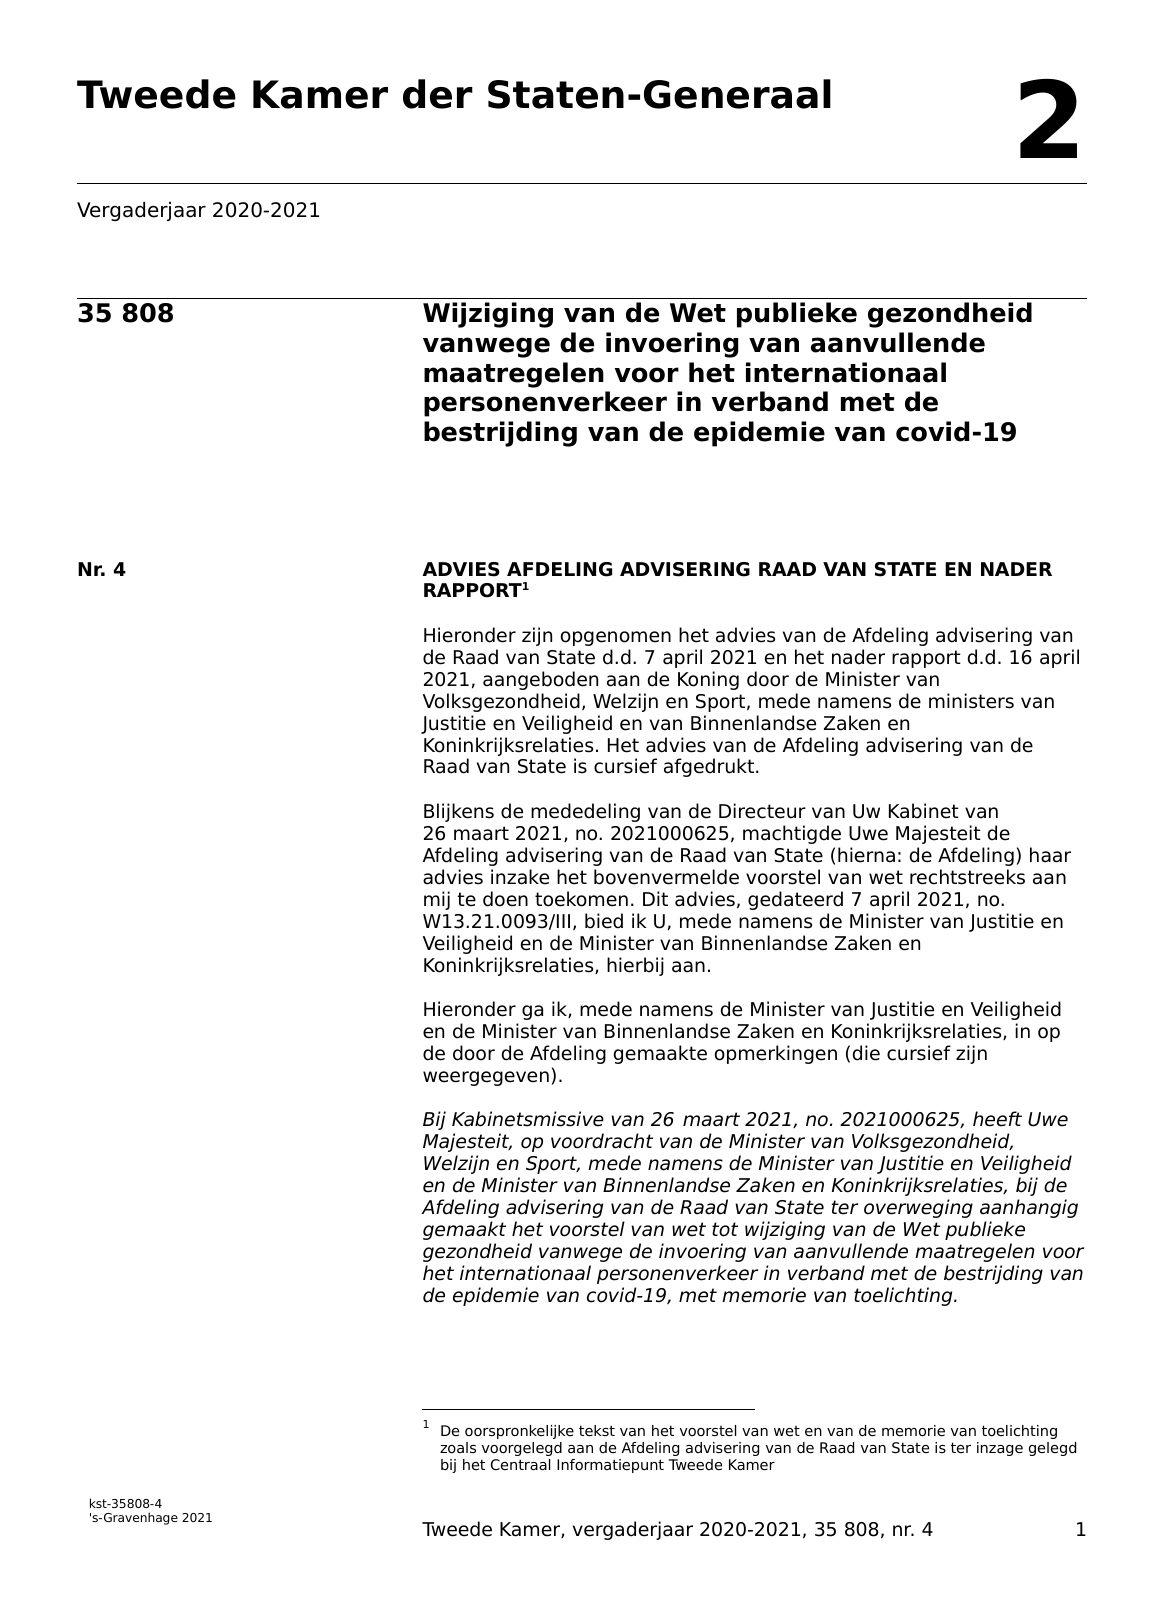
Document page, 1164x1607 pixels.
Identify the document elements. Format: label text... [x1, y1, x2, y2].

table_cell Vergaderjaar 2020-2021 [77, 184, 1087, 298]
subtitle 35 808 Wijziging van de Wet publieke gezondheid vanwege de invoering van aanvullende maatregelen voor het internationaal personenverkeer in verband met de bestrijding van de epidemie van covid-19 [77, 299, 1087, 447]
text 's-Gravenhage 2021 [88, 1511, 323, 1525]
text De oorspronkelijke tekst van het voorstel van wet en van de memorie van toelichting zoals voorgelegd aan de Afdeling advisering van de Raad van State is ter inzage gelegd bij het Centraal Informatiepunt Tweede Kamer [422, 1418, 1087, 1474]
text Hieronder ga ik, mede namens de Minister van Justitie en Veiligheid en de Minister van Binnenlandse Zaken en Koninkrijksrelaties, in op de door de Afdeling gemaakte opmerkingen (die cursief zijn weergegeven). [422, 999, 1087, 1087]
text Hieronder zijn opgenomen het advies van de Afdeling advisering van de Raad van State d.d. 7 april 2021 en het nader rapport d.d. 16 april 2021, aangeboden aan de Koning door de Minister van Volksgezondheid, Welzijn en Sport, mede namens de ministers van Justitie en Veiligheid en van Binnenlandse Zaken en Koninkrijksrelaties. Het advies van de Afdeling advisering van de Raad van State is cursief afgedrukt. [422, 624, 1087, 778]
text Blijkens de mededeling van de Directeur van Uw Kabinet van 26 maart 2021, no. 2021000625, machtigde Uwe Majesteit de Afdeling advisering van de Raad van State (hierna: de Afdeling) haar advies inzake het bovenvermelde voorstel van wet rechtstreeks aan mij te doen toekomen. Dit advies, gedateerd 7 april 2021, no. W13.21.0093/III, bied ik U, mede namens de Minister van Justitie en Veiligheid en de Minister van Binnenlandse Zaken en Koninkrijksrelaties, hierbij aan. [422, 801, 1087, 976]
text Bij Kabinetsmissive van 26 maart 2021, no. 2021000625, heeft Uwe Majesteit, op voordracht van de Minister van Volksgezondheid, Welzijn en Sport, mede namens de Minister van Justitie en Veiligheid en de Minister van Binnenlandse Zaken en Koninkrijksrelaties, bij de Afdeling advisering van de Raad van State ter overweging aanhangig gemaakt het voorstel van wet tot wijziging van de Wet publieke gezondheid vanwege de invoering van aanvullende maatregelen voor het internationaal personenverkeer in verband met de bestrijding van de epidemie van covid-19, met memorie van toelichting. [422, 1109, 1087, 1307]
table_header 2 [886, 59, 1087, 183]
subtitle Nr. 4 ADVIES AFDELING ADVISERING RAAD VAN STATE EN NADER RAPPORT [77, 558, 1087, 602]
table_header Tweede Kamer der Staten-Generaal [77, 59, 886, 183]
text kst-35808-4 [88, 1497, 323, 1511]
